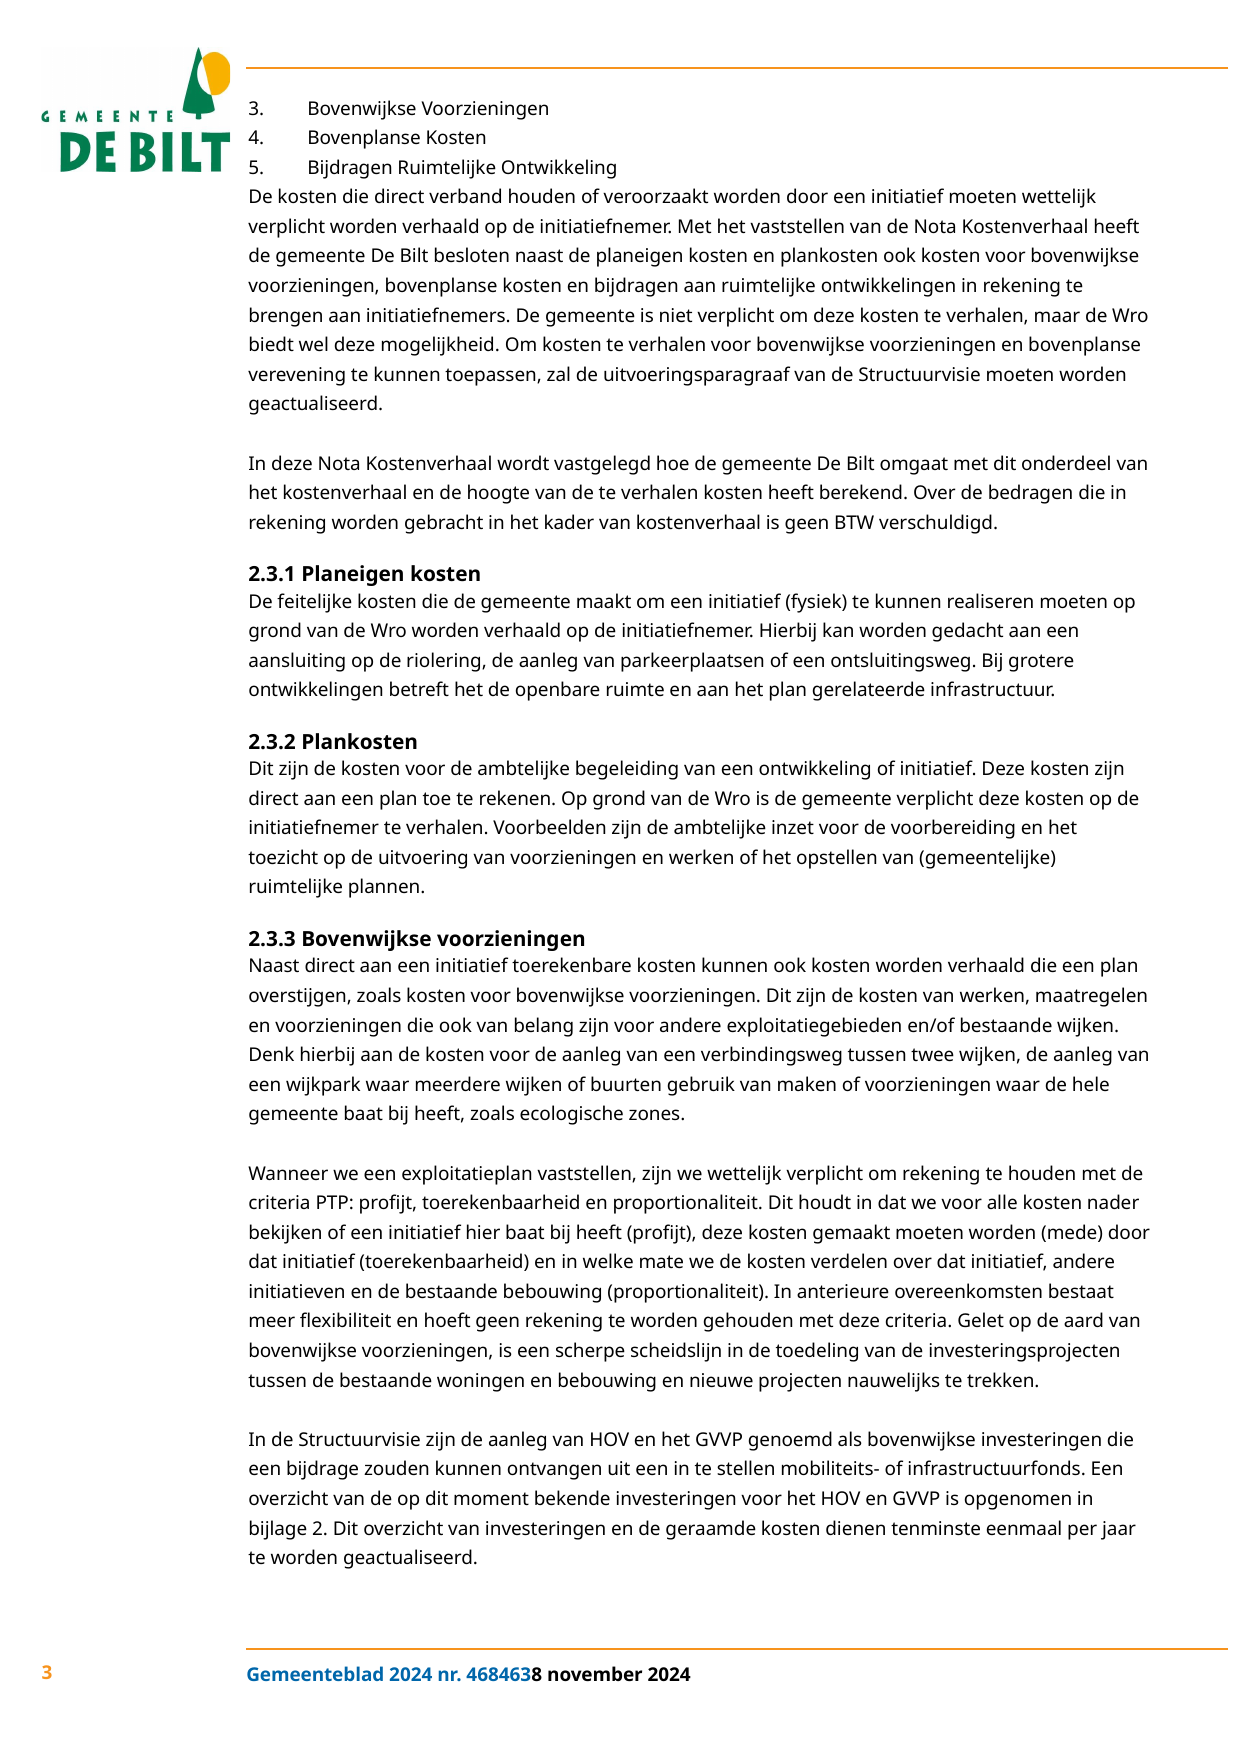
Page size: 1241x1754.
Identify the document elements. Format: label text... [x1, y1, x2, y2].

text De feitelijke kosten die de gemeente maakt om een initiatief (fysiek) te kunnen realiseren moeten op grond van de Wro worden verhaald op de initiatiefnemer. Hierbij kan worden gedacht aan een aansluiting op de riolering, de aanleg van parkeerplaatsen of een ontsluitingsweg. Bij grotere ontwikkelingen betreft het de openbare ruimte en aan het plan gerelateerde infrastructuur. [248, 588, 1152, 702]
list Bovenwijkse Voorzieningen [248, 95, 1152, 121]
text Wanneer we een exploitatieplan vaststellen, zijn we wettelijk verplicht om rekening te houden met de criteria PTP: profijt, toerekenbaarheid en proportionaliteit. Dit houdt in dat we voor alle kosten nader bekijken of een initiatief hier baat bij heeft (profijt), deze kosten gemaakt moeten worden (mede) door dat initiatief (toerekenbaarheid) en in welke mate we de kosten verdelen over dat initiatief, andere initiatieven en de bestaande bebouwing (proportionaliteit). In anterieure overeenkomsten bestaat meer flexibiliteit en hoeft geen rekening te worden gehouden met deze criteria. Gelet op de aard van bovenwijkse voorzieningen, is een scherpe scheidslijn in de toedeling van de investeringsprojecten tussen de bestaande woningen en bebouwing en nieuwe projecten nauwelijks te trekken. [248, 1160, 1152, 1392]
text In de Structuurvisie zijn de aanleg van HOV en het GVVP genoemd als bovenwijkse investeringen die een bijdrage zouden kunnen ontvangen uit een in te stellen mobiliteits- of infrastructuurfonds. Een overzicht van de op dit moment bekende investeringen voor het HOV en GVVP is opgenomen in bijlage 2. Dit overzicht van investeringen en de geraamde kosten dienen tenminste eenmaal per jaar te worden geactualiseerd. [248, 1426, 1152, 1570]
text De kosten die direct verband houden of veroorzaakt worden door een initiatief moeten wettelijk verplicht worden verhaald op de initiatiefnemer. Met het vaststellen van de Nota Kostenverhaal heeft de gemeente De Bilt besloten naast de planeigen kosten en plankosten ook kosten voor bovenwijkse voorzieningen, bovenplanse kosten en bijdragen aan ruimtelijke ontwikkelingen in rekening te brengen aan initiatiefnemers. De gemeente is niet verplicht om deze kosten te verhalen, maar de Wro biedt wel deze mogelijkheid. Om kosten te verhalen voor bovenwijkse voorzieningen en bovenplanse verevening te kunnen toepassen, zal de uitvoeringsparagraaf van de Structuurvisie moeten worden geactualiseerd. [248, 183, 1152, 416]
text Naast direct aan een initiatief toerekenbare kosten kunnen ook kosten worden verhaald die een plan overstijgen, zoals kosten voor bovenwijkse voorzieningen. Dit zijn de kosten van werken, maatregelen en voorzieningen die ook van belang zijn voor andere exploitatiegebieden en/of bestaande wijken. Denk hierbij aan de kosten voor de aanleg van een verbindingsweg tussen twee wijken, de aanleg van een wijkpark waar meerdere wijken of buurten gebruik van maken of voorzieningen waar de hele gemeente baat bij heeft, zoals ecologische zones. [248, 953, 1152, 1126]
list Bijdragen Ruimtelijke Ontwikkeling [248, 154, 1152, 180]
text 2.3.1 Planeigen kosten [248, 559, 1152, 588]
list Bovenplanse Kosten [248, 124, 1152, 150]
picture [41, 47, 231, 172]
text 2.3.3 Bovenwijkse voorzieningen [248, 924, 1152, 953]
text In deze Nota Kostenverhaal wordt vastgelegd hoe de gemeente De Bilt omgaat met dit onderdeel van het kostenverhaal en de hoogte van de te verhalen kosten heeft berekend. Over de bedragen die in rekening worden gebracht in het kader van kostenverhaal is geen BTW verschuldigd. [248, 450, 1152, 535]
text 2.3.2 Plankosten [248, 727, 1152, 755]
text Dit zijn de kosten voor de ambtelijke begeleiding van een ontwikkeling of initiatief. Deze kosten zijn direct aan een plan toe te rekenen. Op grond van de Wro is de gemeente verplicht deze kosten op de initiatiefnemer te verhalen. Voorbeelden zijn de ambtelijke inzet voor de voorbereiding en het toezicht op de uitvoering van voorzieningen en werken of het opstellen van (gemeentelijke) ruimtelijke plannen. [248, 755, 1152, 899]
